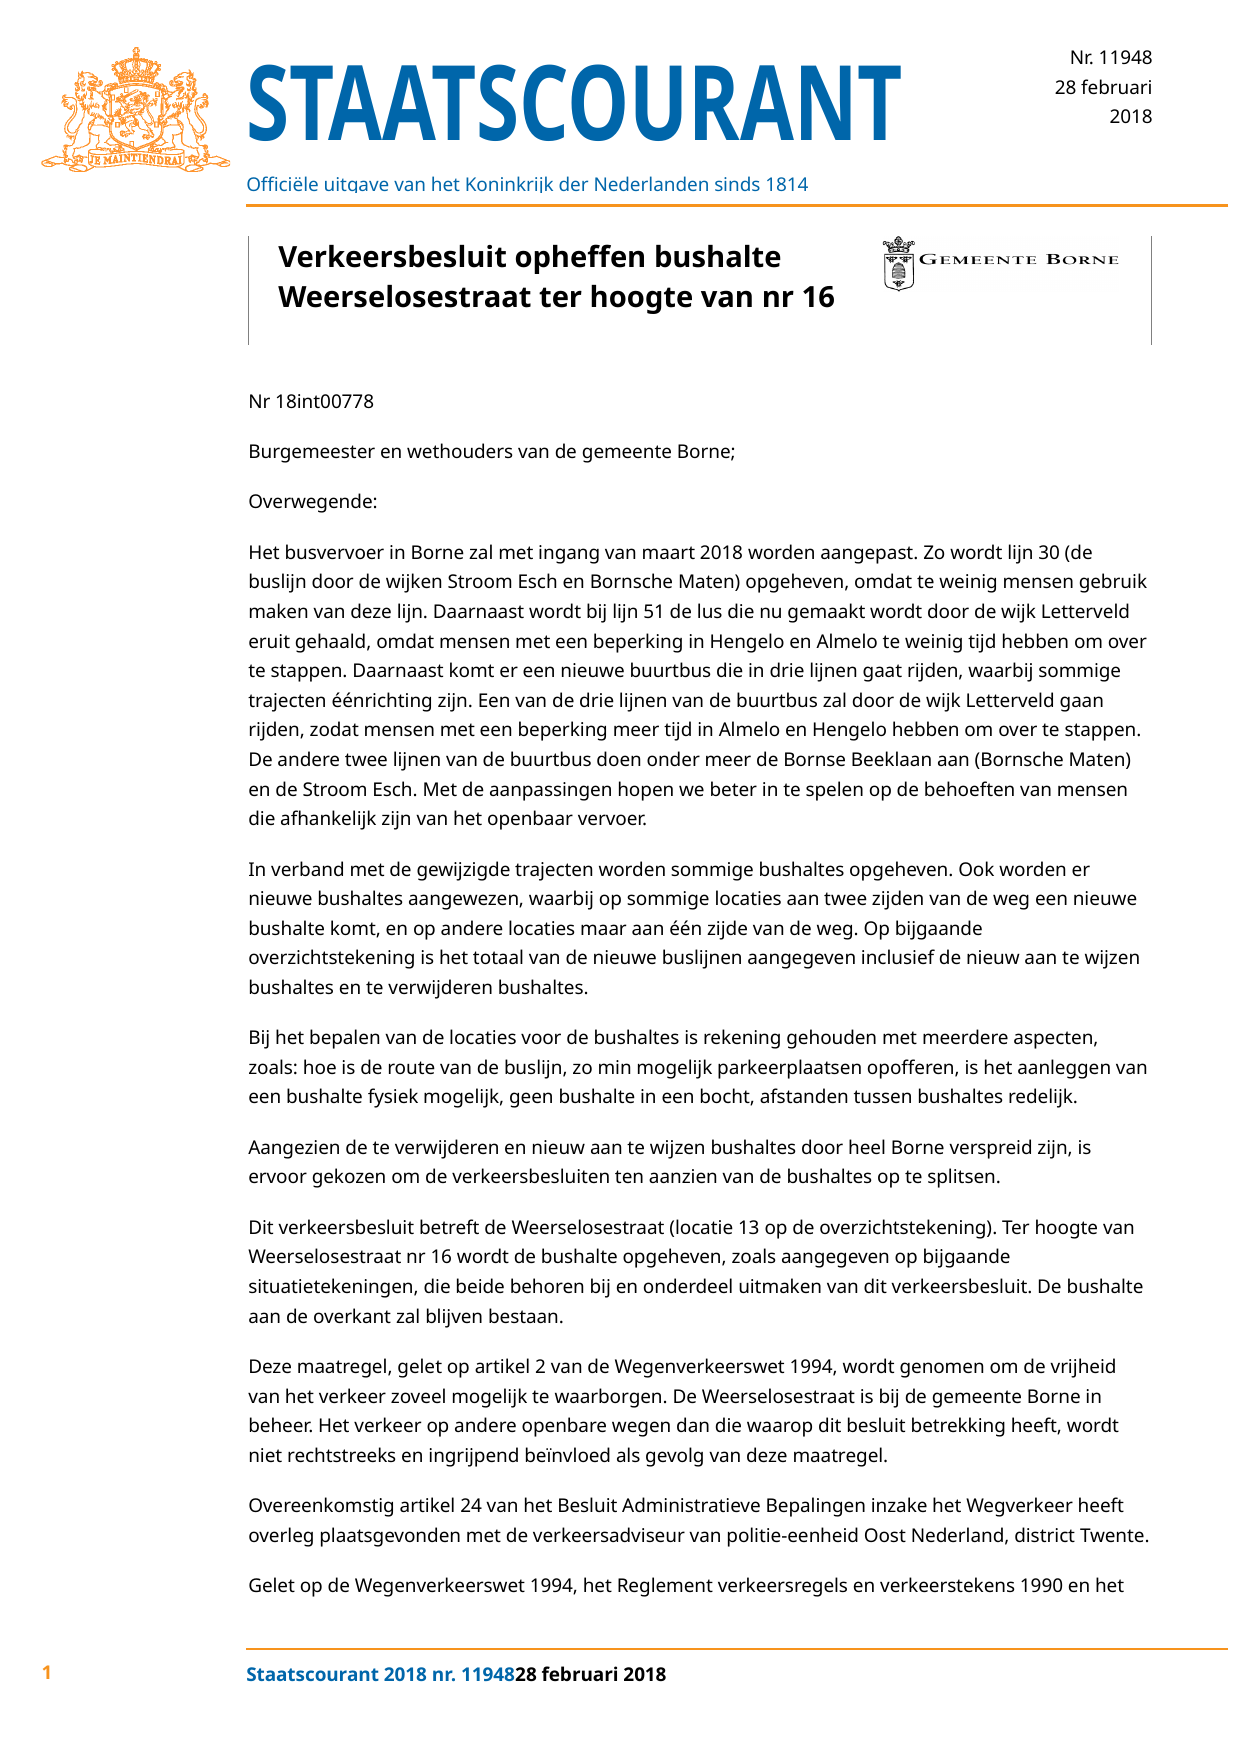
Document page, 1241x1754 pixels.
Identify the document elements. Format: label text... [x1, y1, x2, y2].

picture [41, 47, 231, 172]
text Overeenkomstig artikel 24 van het Besluit Administratieve Bepalingen inzake het Wegverkeer heeft overleg plaatsgevonden met de verkeersadviseur van politie-eenheid Oost Nederland, district Twente. [248, 1492, 1152, 1548]
text Het busvervoer in Borne zal met ingang van maart 2018 worden aangepast. Zo wordt lijn 30 (de buslijn door de wijken Stroom Esch en Bornsche Maten) opgeheven, omdat te weinig mensen gebruik maken van deze lijn. Daarnaast wordt bij lijn 51 de lus die nu gemaakt wordt door de wijk Letterveld eruit gehaald, omdat mensen met een beperking in Hengelo en Almelo te weinig tijd hebben om over te stappen. Daarnaast komt er een nieuwe buurtbus die in drie lijnen gaat rijden, waarbij sommige trajecten éénrichting zijn. Een van de drie lijnen van de buurtbus zal door de wijk Letterveld gaan rijden, zodat mensen met een beperking meer tijd in Almelo en Hengelo hebben om over te stappen. De andere twee lijnen van de buurtbus doen onder meer de Bornse Beeklaan aan (Bornsche Maten) en de Stroom Esch. Met de aanpassingen hopen we beter in te spelen op de behoeften van mensen die afhankelijk zijn van het openbaar vervoer. [248, 539, 1152, 831]
text Overwegende: [248, 489, 1152, 514]
text Bij het bepalen van de locaties voor de bushaltes is rekening gehouden met meerdere aspecten, zoals: hoe is de route van de buslijn, zo min mogelijk parkeerplaatsen opofferen, is het aanleggen van een bushalte fysiek mogelijk, geen bushalte in een bocht, afstanden tussen bushaltes redelijk. [248, 1024, 1152, 1109]
text In verband met de gewijzigde trajecten worden sommige bushaltes opgeheven. Ook worden er nieuwe bushaltes aangewezen, waarbij op sommige locaties aan twee zijden van de weg een nieuwe bushalte komt, en op andere locaties maar aan één zijde van de weg. Op bijgaande overzichtstekening is het totaal van de nieuwe buslijnen aangegeven inclusief de nieuw aan te wijzen bushaltes en te verwijderen bushaltes. [248, 856, 1152, 1000]
text Dit verkeersbesluit betreft de Weerselosestraat (locatie 13 op de overzichtstekening). Ter hoogte van Weerselosestraat nr 16 wordt de bushalte opgeheven, zoals aangegeven op bijgaande situatietekeningen, die beide behoren bij en onderdeel uitmaken van dit verkeersbesluit. De bushalte aan de overkant zal blijven bestaan. [248, 1214, 1152, 1329]
text Nr 18int00778 [248, 388, 1152, 414]
picture [882, 236, 1119, 292]
table_header Verkeersbesluit opheffen bushalte Weerselosestraat ter hoogte van nr 16 [249, 236, 850, 345]
text Aangezien de te verwijderen en nieuw aan te wijzen bushaltes door heel Borne verspreid zijn, is ervoor gekozen om de verkeersbesluiten ten aanzien van de bushaltes op te splitsen. [248, 1134, 1152, 1189]
text Gelet op de Wegenverkeerswet 1994, het Reglement verkeersregels en verkeerstekens 1990 en het [248, 1572, 1152, 1598]
table_header [850, 236, 1151, 345]
text Deze maatregel, gelet op artikel 2 van de Wegenverkeerswet 1994, wordt genomen om de vrijheid van het verkeer zoveel mogelijk te waarborgen. De Weerselosestraat is bij de gemeente Borne in beheer. Het verkeer op andere openbare wegen dan die waarop dit besluit betrekking heeft, wordt niet rechtstreeks en ingrijpend beïnvloed als gevolg van deze maatregel. [248, 1353, 1152, 1468]
text Burgemeester en wethouders van de gemeente Borne; [248, 438, 1152, 464]
